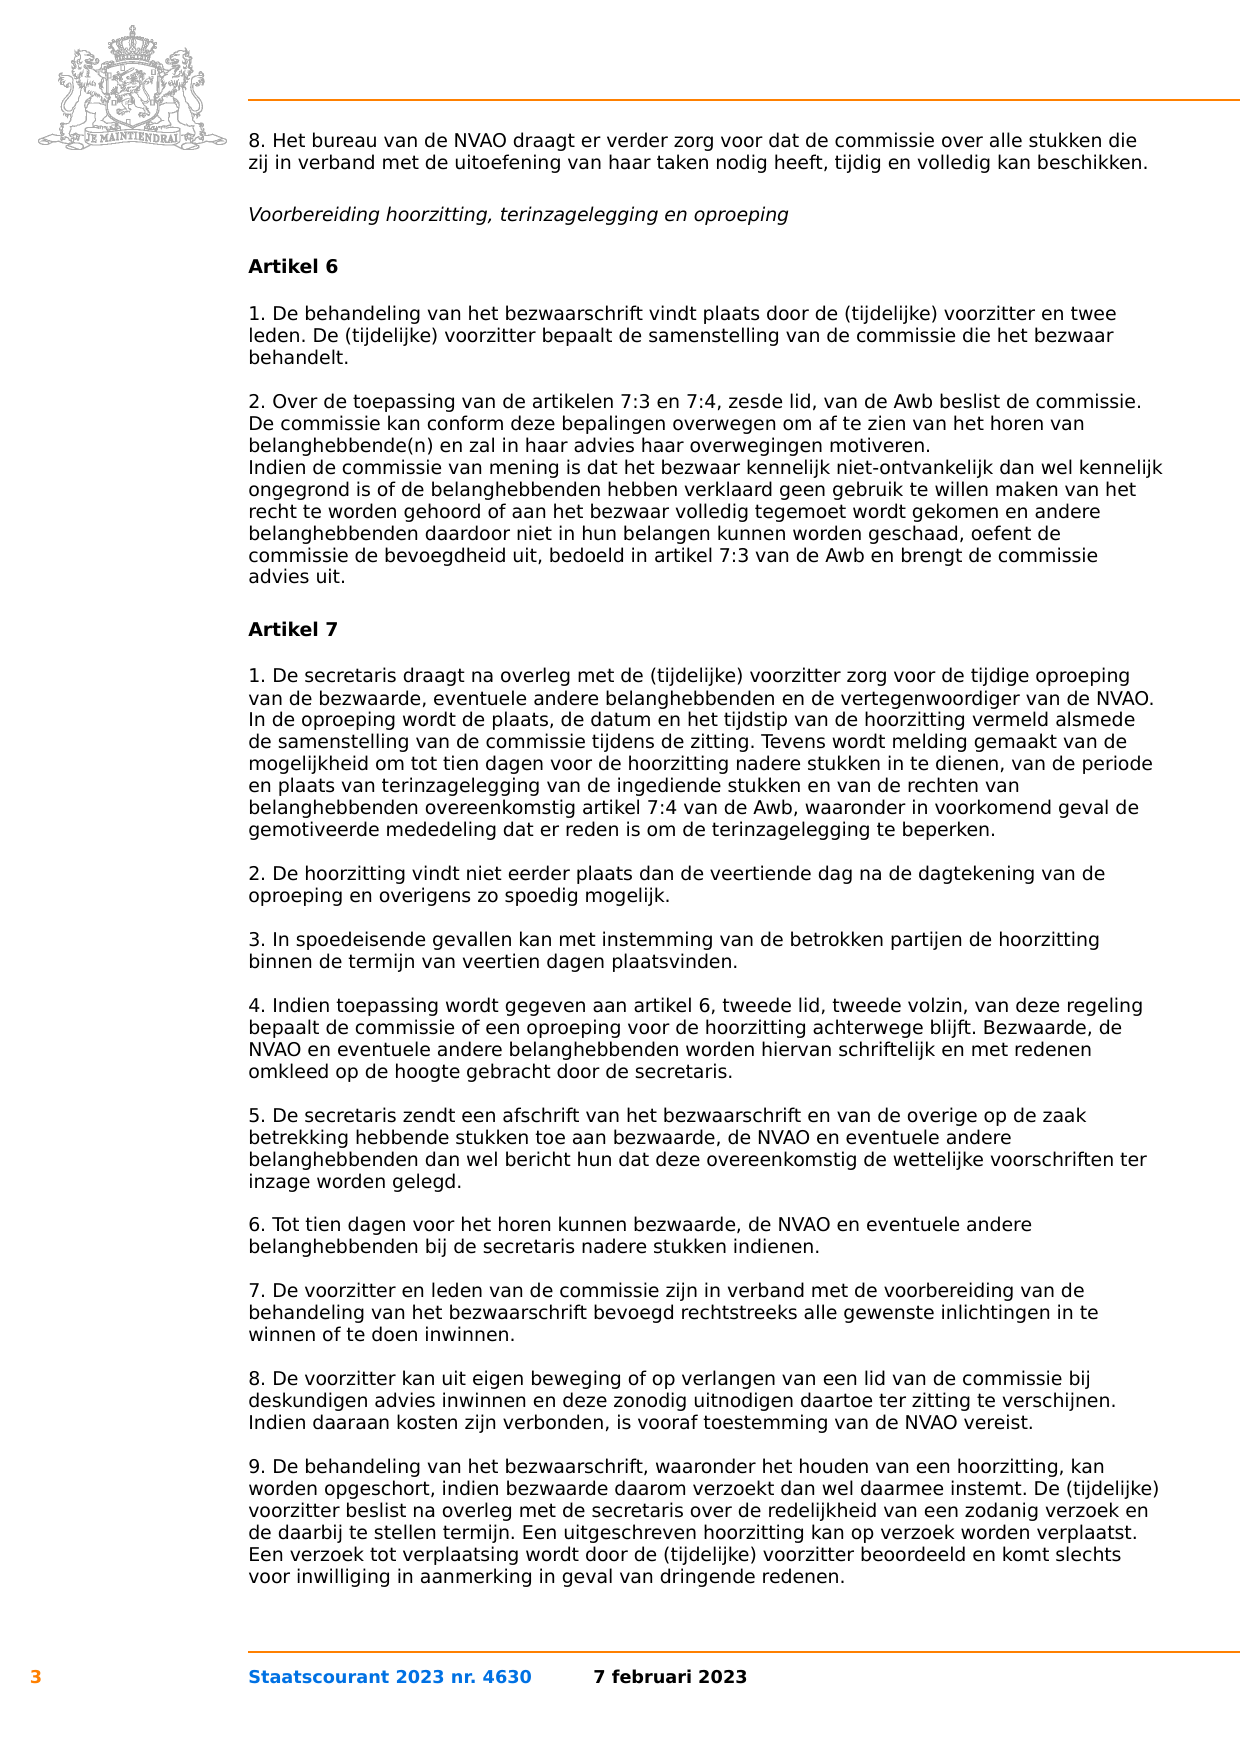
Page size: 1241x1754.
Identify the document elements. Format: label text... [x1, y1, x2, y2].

text 7. De voorzitter en leden van de commissie zijn in verband met de voorbereiding van de behandeling van het bezwaarschrift bevoegd rechtstreeks alle gewenste inlichtingen in te winnen of te doen inwinnen. [248, 1280, 1163, 1346]
text Indien de commissie van mening is dat het bezwaar kennelijk niet-ontvankelijk dan wel kennelijk ongegrond is of de belanghebbenden hebben verklaard geen gebruik te willen maken van het recht te worden gehoord of aan het bezwaar volledig tegemoet wordt gekomen en andere belanghebbenden daardoor niet in hun belangen kunnen worden geschaad, oefent de commissie de bevoegdheid uit, bedoeld in artikel 7:3 van de Awb en brengt de commissie advies uit. [248, 457, 1163, 588]
text 1. De behandeling van het bezwaarschrift vindt plaats door de (tijdelijke) voorzitter en twee leden. De (tijdelijke) voorzitter bepaalt de samenstelling van de commissie die het bezwaar behandelt. [248, 303, 1163, 369]
text 8. De voorzitter kan uit eigen beweging of op verlangen van een lid van de commissie bij deskundigen advies inwinnen en deze zonodig uitnodigen daartoe ter zitting te verschijnen. Indien daaraan kosten zijn verbonden, is vooraf toestemming van de NVAO vereist. [248, 1368, 1163, 1434]
text 2. De hoorzitting vindt niet eerder plaats dan de veertiende dag na de dagtekening van de oproeping en overigens zo spoedig mogelijk. [248, 863, 1163, 907]
subtitle Voorbereiding hoorzitting, terinzagelegging en oproeping [248, 204, 1163, 226]
text 4. Indien toepassing wordt gegeven aan artikel 6, tweede lid, tweede volzin, van deze regeling bepaalt de commissie of een oproeping voor de hoorzitting achterwege blijft. Bezwaarde, de NVAO en eventuele andere belanghebbenden worden hiervan schriftelijk en met redenen omkleed op de hoogte gebracht door de secretaris. [248, 995, 1163, 1083]
text 9. De behandeling van het bezwaarschrift, waaronder het houden van een hoorzitting, kan worden opgeschort, indien bezwaarde daarom verzoekt dan wel daarmee instemt. De (tijdelijke) voorzitter beslist na overleg met de secretaris over de redelijkheid van een zodanig verzoek en de daarbij te stellen termijn. Een uitgeschreven hoorzitting kan op verzoek worden verplaatst. Een verzoek tot verplaatsing wordt door de (tijdelijke) voorzitter beoordeeld en komt slechts voor inwilliging in aanmerking in geval van dringende redenen. [248, 1456, 1163, 1588]
subtitle Artikel 6 [248, 256, 1163, 278]
subtitle Artikel 7 [248, 618, 1163, 640]
text 2. Over de toepassing van de artikelen 7:3 en 7:4, zesde lid, van de Awb beslist de commissie. De commissie kan conform deze bepalingen overwegen om af te zien van het horen van belanghebbende(n) en zal in haar advies haar overwegingen motiveren. [248, 391, 1163, 457]
picture [38, 25, 227, 150]
text 6. Tot tien dagen voor het horen kunnen bezwaarde, de NVAO en eventuele andere belanghebbenden bij de secretaris nadere stukken indienen. [248, 1214, 1163, 1258]
text 3. In spoedeisende gevallen kan met instemming van de betrokken partijen de hoorzitting binnen de termijn van veertien dagen plaatsvinden. [248, 929, 1163, 973]
text 5. De secretaris zendt een afschrift van het bezwaarschrift en van de overige op de zaak betrekking hebbende stukken toe aan bezwaarde, de NVAO en eventuele andere belanghebbenden dan wel bericht hun dat deze overeenkomstig de wettelijke voorschriften ter inzage worden gelegd. [248, 1104, 1163, 1192]
text 8. Het bureau van de NVAO draagt er verder zorg voor dat de commissie over alle stukken die zij in verband met de uitoefening van haar taken nodig heeft, tijdig en volledig kan beschikken. [248, 130, 1163, 174]
text 1. De secretaris draagt na overleg met de (tijdelijke) voorzitter zorg voor de tijdige oproeping van de bezwaarde, eventuele andere belanghebbenden en de vertegenwoordiger van de NVAO. In de oproeping wordt de plaats, de datum en het tijdstip van de hoorzitting vermeld alsmede de samenstelling van de commissie tijdens de zitting. Tevens wordt melding gemaakt van de mogelijkheid om tot tien dagen voor de hoorzitting nadere stukken in te dienen, van de periode en plaats van terinzagelegging van de ingediende stukken en van de rechten van belanghebbenden overeenkomstig artikel 7:4 van de Awb, waaronder in voorkomend geval de gemotiveerde mededeling dat er reden is om de terinzagelegging te beperken. [248, 665, 1163, 841]
